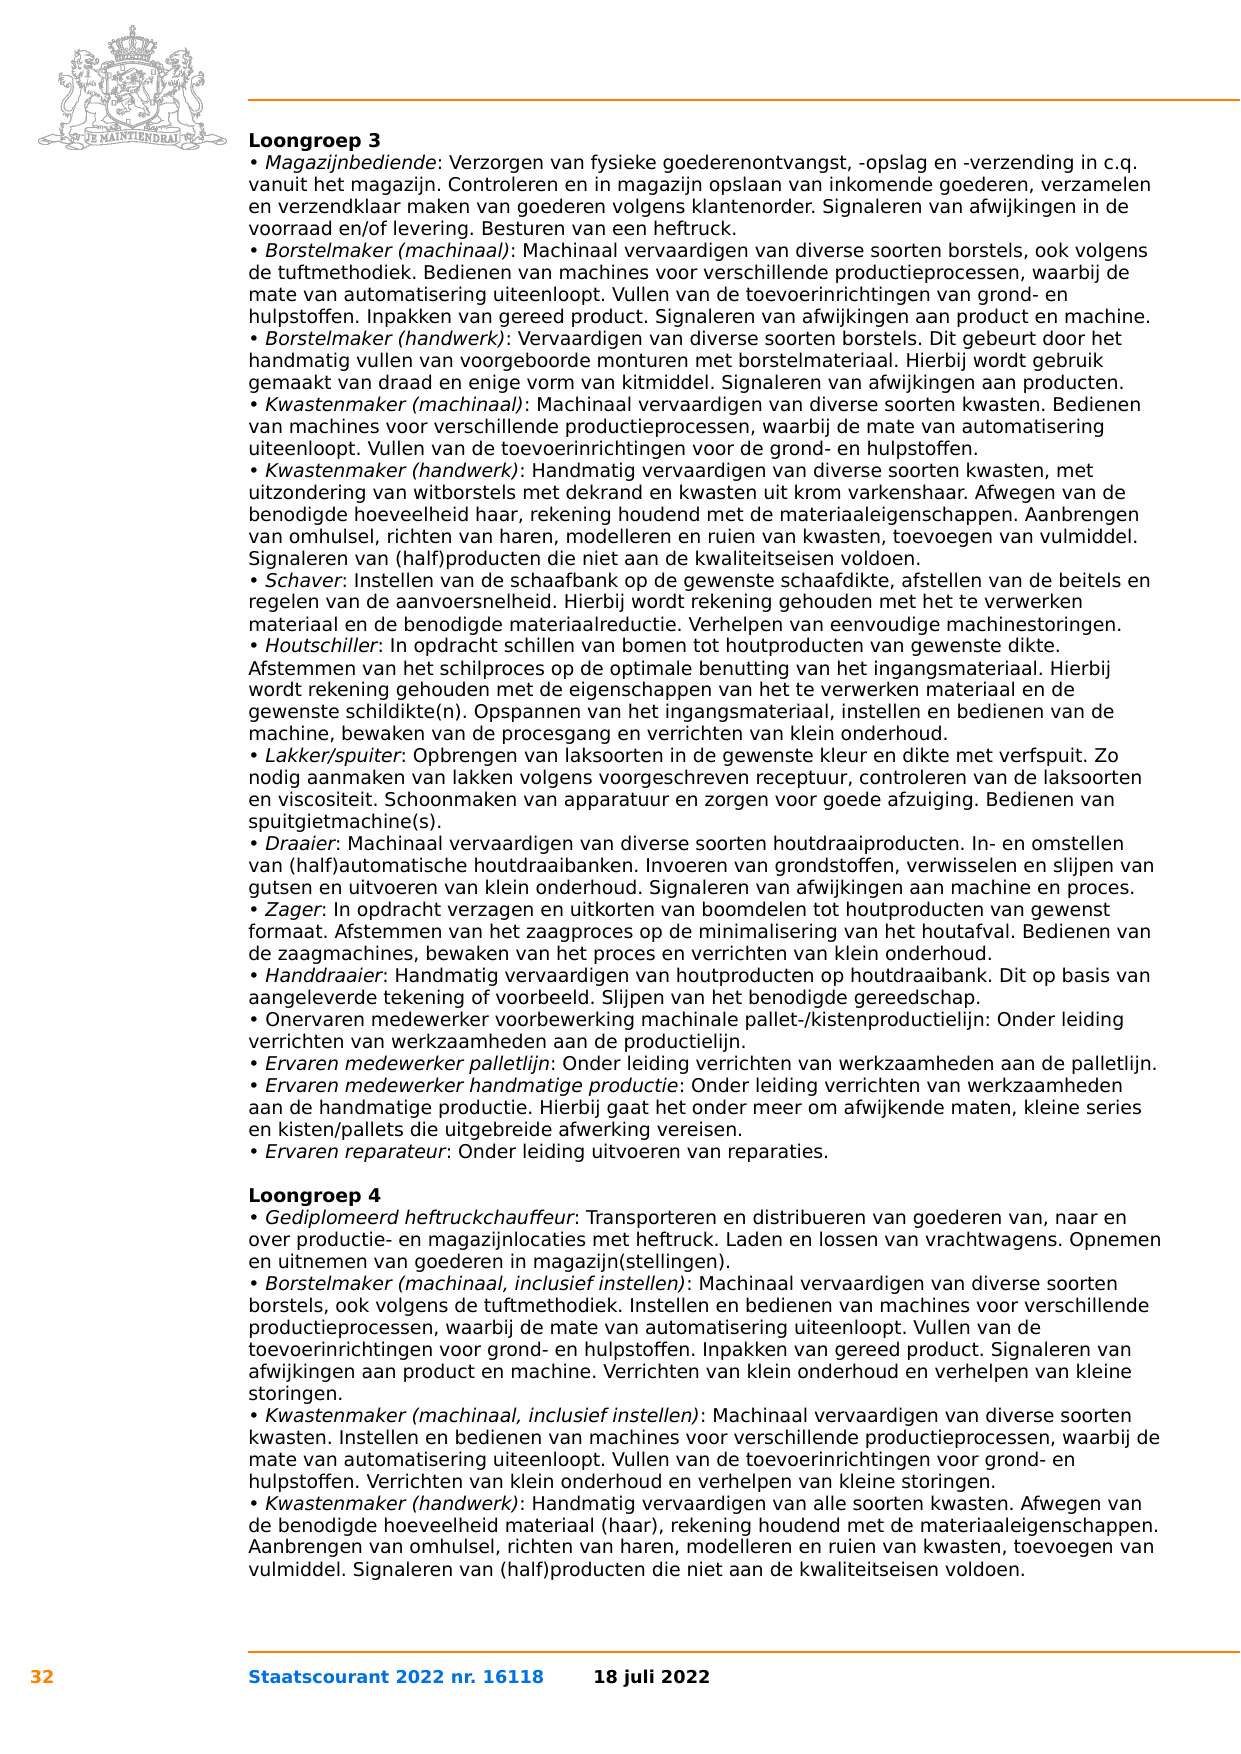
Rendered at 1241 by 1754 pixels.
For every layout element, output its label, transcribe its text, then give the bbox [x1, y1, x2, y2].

text • Kwastenmaker (handwerk): Handmatig vervaardigen van alle soorten kwasten. Afwegen van de benodigde hoeveelheid materiaal (haar), rekening houdend met de materiaaleigenschappen. Aanbrengen van omhulsel, richten van haren, modelleren en ruien van kwasten, toevoegen van vulmiddel. Signaleren van (half)producten die niet aan de kwaliteitseisen voldoen. [248, 1492, 1163, 1580]
text • Ervaren medewerker handmatige productie: Onder leiding verrichten van werkzaamheden aan de handmatige productie. Hierbij gaat het onder meer om afwijkende maten, kleine series en kisten/pallets die uitgebreide afwerking vereisen. [248, 1075, 1163, 1141]
text • Kwastenmaker (machinaal, inclusief instellen): Machinaal vervaardigen van diverse soorten kwasten. Instellen en bedienen van machines voor verschillende productieprocessen, waarbij de mate van automatisering uiteenloopt. Vullen van de toevoerinrichtingen voor grond- en hulpstoffen. Verrichten van klein onderhoud en verhelpen van kleine storingen. [248, 1404, 1163, 1492]
text • Borstelmaker (handwerk): Vervaardigen van diverse soorten borstels. Dit gebeurt door het handmatig vullen van voorgeboorde monturen met borstelmateriaal. Hierbij wordt gebruik gemaakt van draad en enige vorm van kitmiddel. Signaleren van afwijkingen aan producten. [248, 328, 1163, 394]
text • Zager: In opdracht verzagen en uitkorten van boomdelen tot houtproducten van gewenst formaat. Afstemmen van het zaagproces op de minimalisering van het houtafval. Bedienen van de zaagmachines, bewaken van het proces en verrichten van klein onderhoud. [248, 899, 1163, 965]
text • Lakker/spuiter: Opbrengen van laksoorten in de gewenste kleur en dikte met verfspuit. Zo nodig aanmaken van lakken volgens voorgeschreven receptuur, controleren van de laksoorten en viscositeit. Schoonmaken van apparatuur en zorgen voor goede afzuiging. Bedienen van spuitgietmachine(s). [248, 745, 1163, 833]
picture [38, 25, 227, 150]
subtitle Loongroep 4 [248, 1185, 1163, 1207]
text • Magazijnbediende: Verzorgen van fysieke goederenontvangst, -opslag en -verzending in c.q. vanuit het magazijn. Controleren en in magazijn opslaan van inkomende goederen, verzamelen en verzendklaar maken van goederen volgens klantenorder. Signaleren van afwijkingen in de voorraad en/of levering. Besturen van een heftruck. [248, 152, 1163, 240]
subtitle Loongroep 3 [248, 130, 1163, 152]
text • Onervaren medewerker voorbewerking machinale pallet-/kistenproductielijn: Onder leiding verrichten van werkzaamheden aan de productielijn. [248, 1009, 1163, 1053]
text • Kwastenmaker (machinaal): Machinaal vervaardigen van diverse soorten kwasten. Bedienen van machines voor verschillende productieprocessen, waarbij de mate van automatisering uiteenloopt. Vullen van de toevoerinrichtingen voor de grond- en hulpstoffen. [248, 394, 1163, 459]
text • Houtschiller: In opdracht schillen van bomen tot houtproducten van gewenste dikte. Afstemmen van het schilproces op de optimale benutting van het ingangsmateriaal. Hierbij wordt rekening gehouden met de eigenschappen van het te verwerken materiaal en de gewenste schildikte(n). Opspannen van het ingangsmateriaal, instellen en bedienen van de machine, bewaken van de procesgang en verrichten van klein onderhoud. [248, 635, 1163, 745]
text • Ervaren medewerker palletlijn: Onder leiding verrichten van werkzaamheden aan de palletlijn. [248, 1053, 1163, 1075]
text • Borstelmaker (machinaal): Machinaal vervaardigen van diverse soorten borstels, ook volgens de tuftmethodiek. Bedienen van machines voor verschillende productieprocessen, waarbij de mate van automatisering uiteenloopt. Vullen van de toevoerinrichtingen van grond- en hulpstoffen. Inpakken van gereed product. Signaleren van afwijkingen aan product en machine. [248, 240, 1163, 328]
text • Ervaren reparateur: Onder leiding uitvoeren van reparaties. [248, 1141, 1163, 1163]
text • Schaver: Instellen van de schaafbank op de gewenste schaafdikte, afstellen van de beitels en regelen van de aanvoersnelheid. Hierbij wordt rekening gehouden met het te verwerken materiaal en de benodigde materiaalreductie. Verhelpen van eenvoudige machinestoringen. [248, 569, 1163, 635]
text • Gediplomeerd heftruckchauffeur: Transporteren en distribueren van goederen van, naar en over productie- en magazijnlocaties met heftruck. Laden en lossen van vrachtwagens. Opnemen en uitnemen van goederen in magazijn(stellingen). [248, 1207, 1163, 1273]
text • Handdraaier: Handmatig vervaardigen van houtproducten op houtdraaibank. Dit op basis van aangeleverde tekening of voorbeeld. Slijpen van het benodigde gereedschap. [248, 965, 1163, 1009]
text • Borstelmaker (machinaal, inclusief instellen): Machinaal vervaardigen van diverse soorten borstels, ook volgens de tuftmethodiek. Instellen en bedienen van machines voor verschillende productieprocessen, waarbij de mate van automatisering uiteenloopt. Vullen van de toevoerinrichtingen voor grond- en hulpstoffen. Inpakken van gereed product. Signaleren van afwijkingen aan product en machine. Verrichten van klein onderhoud en verhelpen van kleine storingen. [248, 1273, 1163, 1404]
text • Kwastenmaker (handwerk): Handmatig vervaardigen van diverse soorten kwasten, met uitzondering van witborstels met dekrand en kwasten uit krom varkenshaar. Afwegen van de benodigde hoeveelheid haar, rekening houdend met de materiaaleigenschappen. Aanbrengen van omhulsel, richten van haren, modelleren en ruien van kwasten, toevoegen van vulmiddel. Signaleren van (half)producten die niet aan de kwaliteitseisen voldoen. [248, 459, 1163, 569]
text • Draaier: Machinaal vervaardigen van diverse soorten houtdraaiproducten. In- en omstellen van (half)automatische houtdraaibanken. Invoeren van grondstoffen, verwisselen en slijpen van gutsen en uitvoeren van klein onderhoud. Signaleren van afwijkingen aan machine en proces. [248, 833, 1163, 899]
